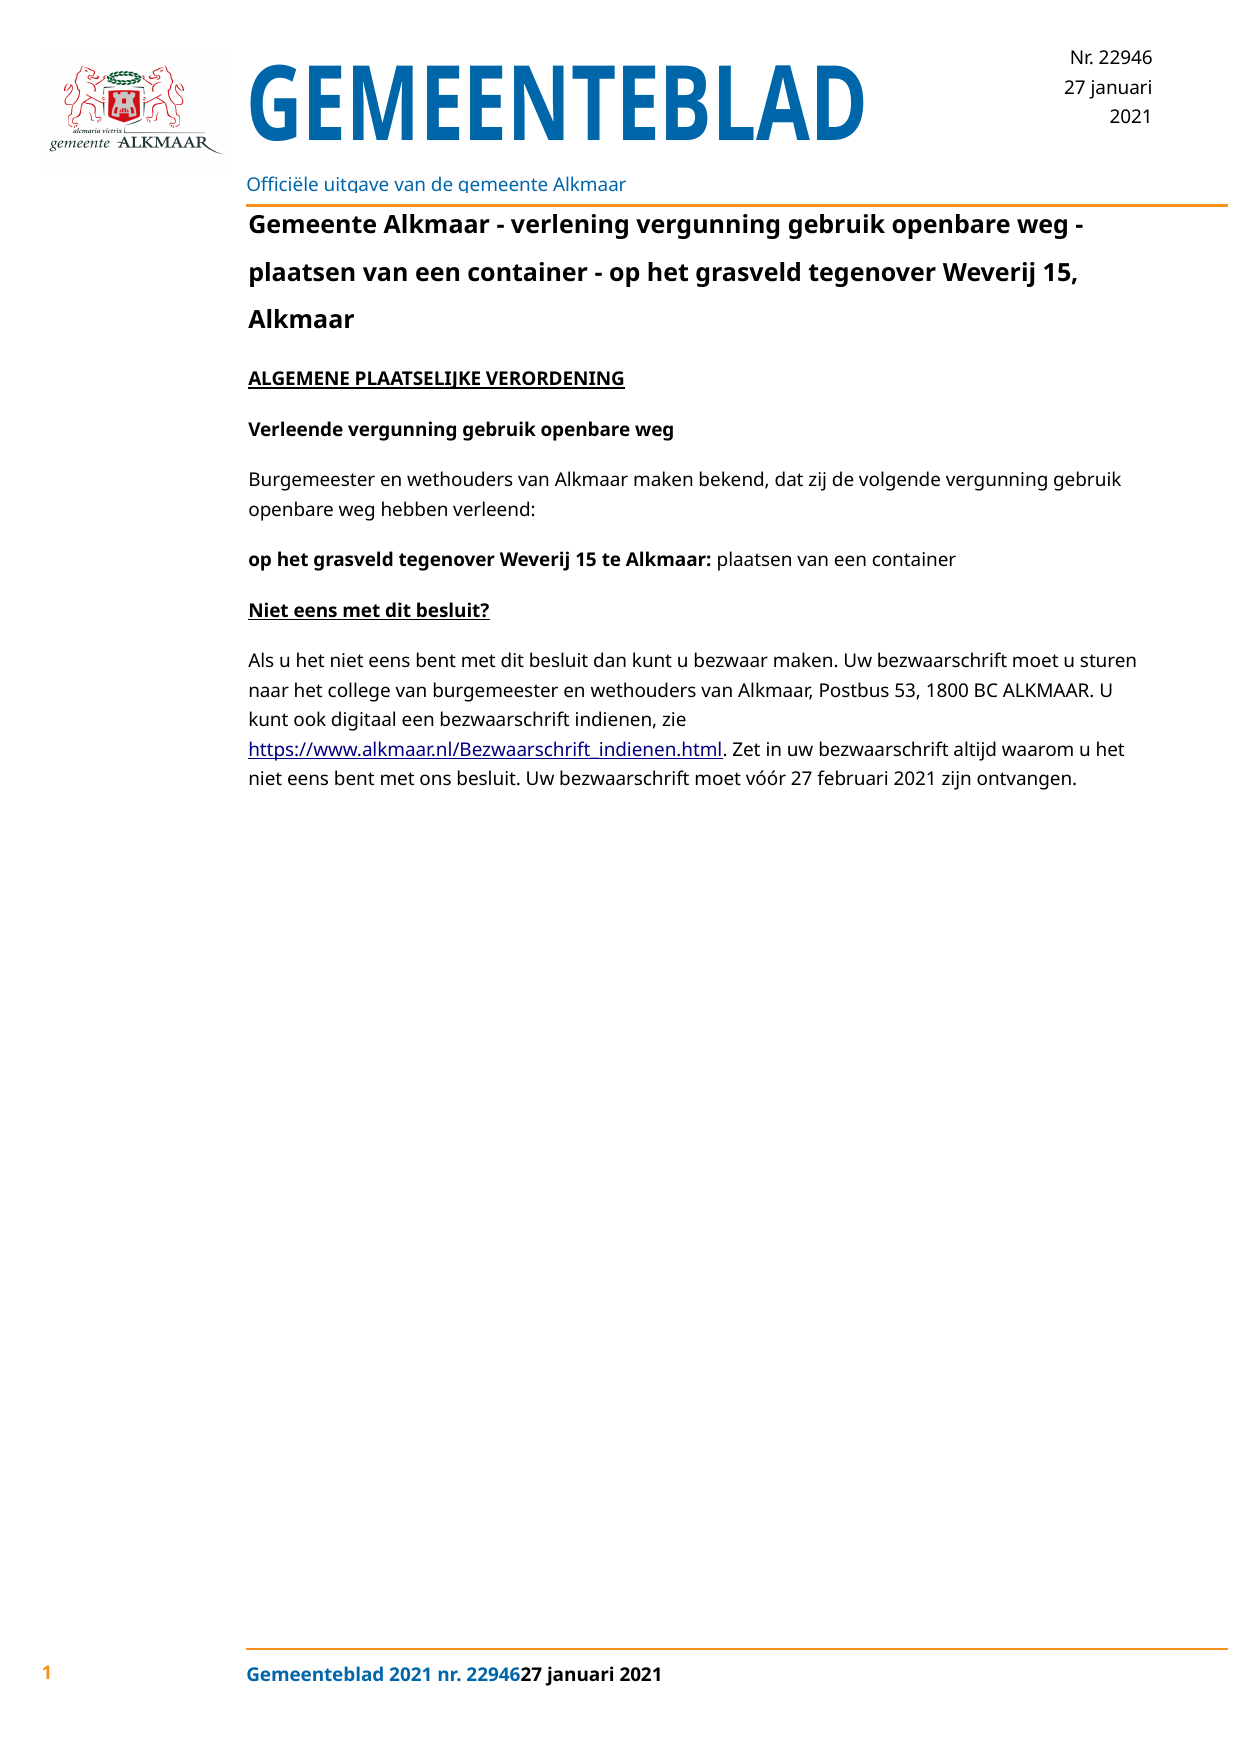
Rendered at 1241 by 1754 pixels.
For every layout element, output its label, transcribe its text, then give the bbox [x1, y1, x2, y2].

text Gemeente Alkmaar - verlening vergunning gebruik openbare weg - plaatsen van een container - op het grasveld tegenover Weverij 15, Alkmaar [248, 207, 1152, 336]
text op het grasveld tegenover Weverij 15 te Alkmaar: plaatsen van een container [248, 546, 1152, 572]
text Niet eens met dit besluit? [248, 597, 1152, 622]
text Als u het niet eens bent met dit besluit dan kunt u bezwaar maken. Uw bezwaarschrift moet u sturen naar het college van burgemeester en wethouders van Alkmaar, Postbus 53, 1800 BC ALKMAAR. U kunt ook digitaal een bezwaarschrift indienen, zie https://www.alkmaar.nl/Bezwaarschrift_indienen.html. Zet in uw bezwaarschrift altijd waarom u het niet eens bent met ons besluit. Uw bezwaarschrift moet vóór 27 februari 2021 zijn ontvangen. [248, 647, 1152, 791]
text ALGEMENE PLAATSELIJKE VERORDENING [248, 366, 1152, 391]
text Burgemeester en wethouders van Alkmaar maken bekend, dat zij de volgende vergunning gebruik openbare weg hebben verleend: [248, 466, 1152, 522]
text Verleende vergunning gebruik openbare weg [248, 416, 1152, 442]
picture [41, 47, 231, 172]
